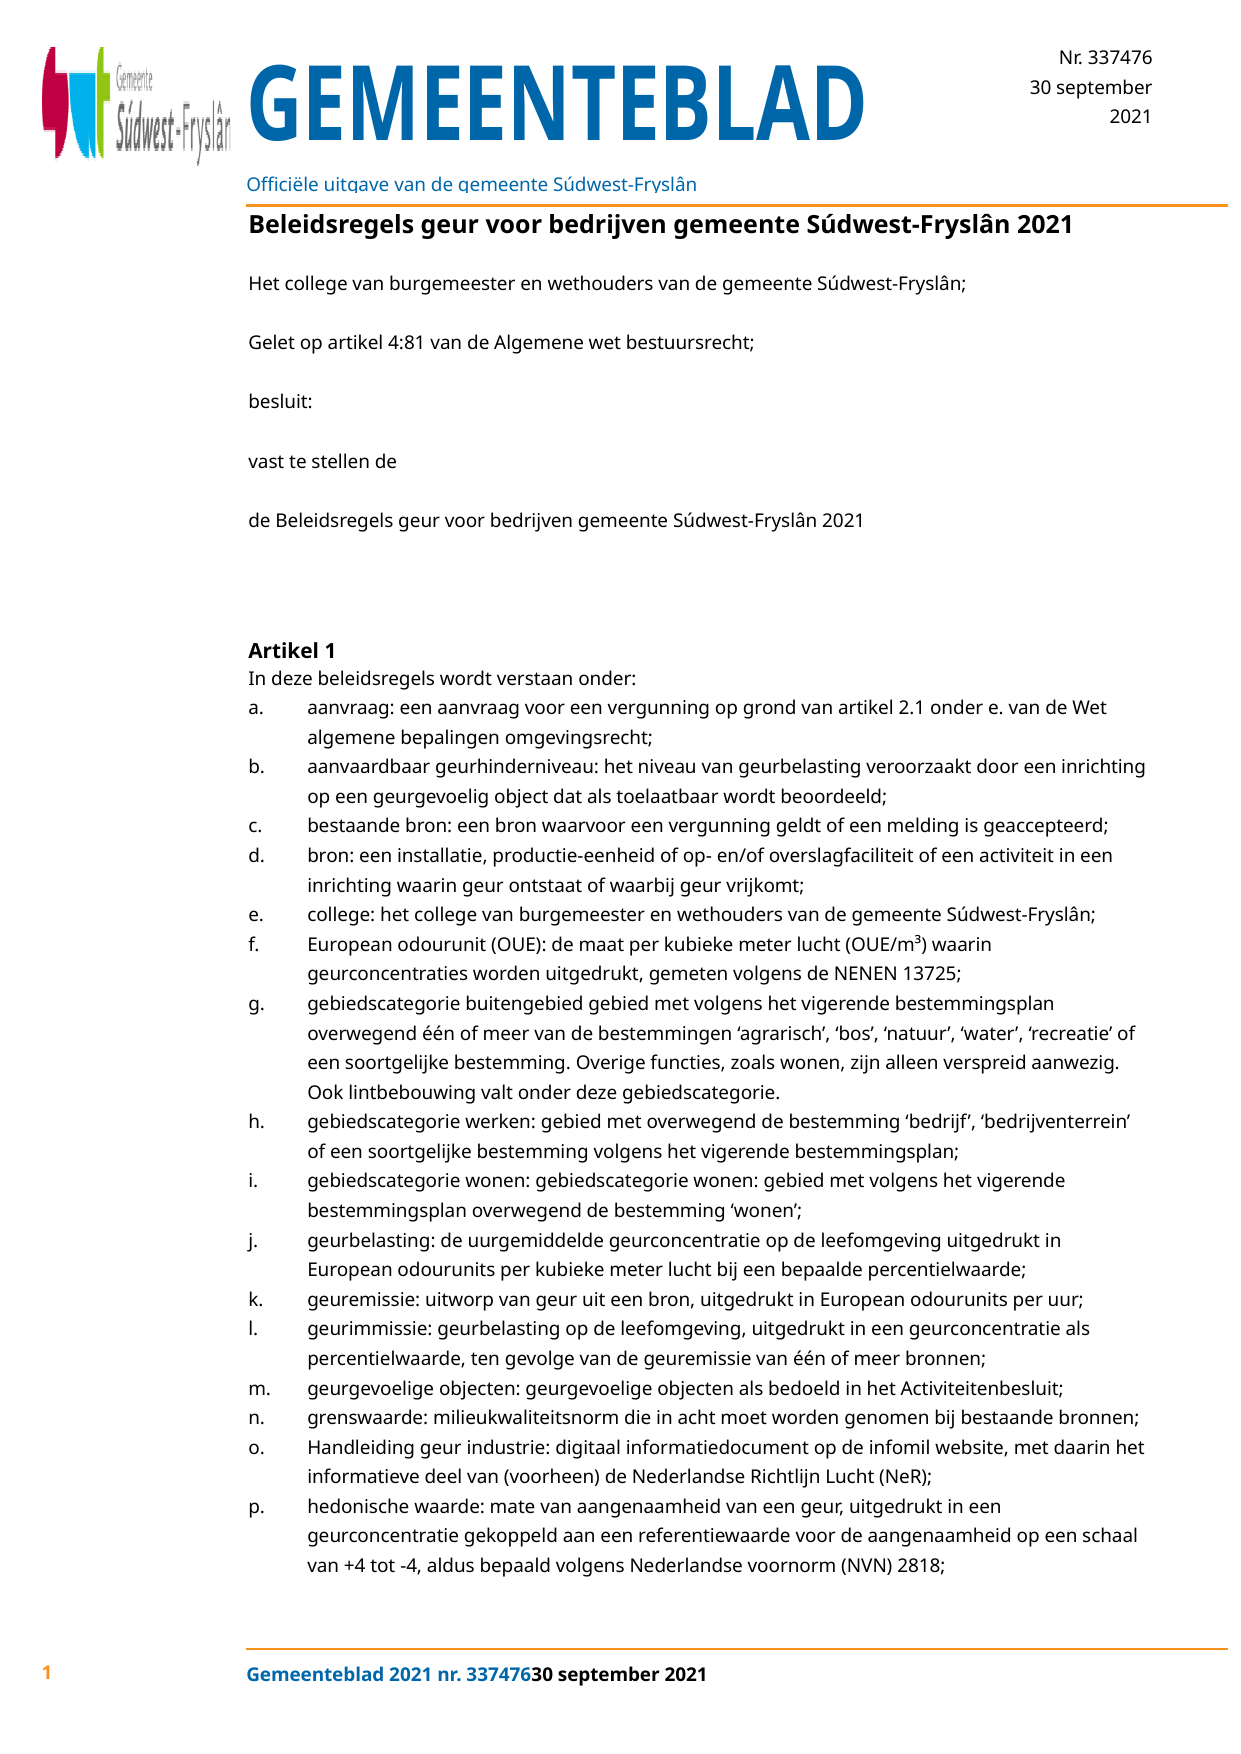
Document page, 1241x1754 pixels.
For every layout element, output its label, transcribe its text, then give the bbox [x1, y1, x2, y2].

text In deze beleidsregels wordt verstaan onder: [248, 665, 1152, 690]
list aanvaardbaar geurhinderniveau: het niveau van geurbelasting veroorzaakt door een inrichting op een geurgevoelig object dat als toelaatbaar wordt beoordeeld; [248, 753, 1152, 809]
list college: het college van burgemeester en wethouders van de gemeente Súdwest-Fryslân; [248, 901, 1152, 927]
text vast te stellen de [248, 448, 1152, 473]
list Handleiding geur industrie: digitaal informatiedocument op de infomil website, met daarin het informatieve deel van (voorheen) de Nederlandse Richtlijn Lucht (NeR); [248, 1434, 1152, 1489]
text besluit: [248, 389, 1152, 414]
list geurgevoelige objecten: geurgevoelige objecten als bedoeld in het Activiteitenbesluit; [248, 1375, 1152, 1400]
text Artikel 1 [248, 636, 1152, 665]
list aanvraag: een aanvraag voor een vergunning op grond van artikel 2.1 onder e. van de Wet algemene bepalingen omgevingsrecht; [248, 694, 1152, 749]
list gebiedscategorie wonen: gebiedscategorie wonen: gebied met volgens het vigerende bestemmingsplan overwegend de bestemming ‘wonen’; [248, 1168, 1152, 1223]
list bron: een installatie, productie-eenheid of op- en/of overslagfaciliteit of een activiteit in een inrichting waarin geur ontstaat of waarbij geur vrijkomt; [248, 842, 1152, 897]
list geurimmissie: geurbelasting op de leefomgeving, uitgedrukt in een geurconcentratie als percentielwaarde, ten gevolge van de geuremissie van één of meer bronnen; [248, 1316, 1152, 1371]
list gebiedscategorie buitengebied gebied met volgens het vigerende bestemmingsplan overwegend één of meer van de bestemmingen ‘agrarisch’, ‘bos’, ‘natuur’, ‘water’, ‘recreatie’ of een soortgelijke bestemming. Overige functies, zoals wonen, zijn alleen verspreid aanwezig. Ook lintbebouwing valt onder deze gebiedscategorie. [248, 990, 1152, 1104]
list geuremissie: uitworp van geur uit een bron, uitgedrukt in European odourunits per uur; [248, 1286, 1152, 1312]
text Gelet op artikel 4:81 van de Algemene wet bestuursrecht; [248, 329, 1152, 355]
list grenswaarde: milieukwaliteitsnorm die in acht moet worden genomen bij bestaande bronnen; [248, 1404, 1152, 1430]
text Beleidsregels geur voor bedrijven gemeente Súdwest-Fryslân 2021 [248, 207, 1152, 241]
list hedonische waarde: mate van aangenaamheid van een geur, uitgedrukt in een geurconcentratie gekoppeld aan een referentiewaarde voor de aangenaamheid op een schaal van +4 tot -4, aldus bepaald volgens Nederlandse voornorm (NVN) 2818; [248, 1493, 1152, 1578]
text Het college van burgemeester en wethouders van de gemeente Súdwest-Fryslân; [248, 270, 1152, 296]
list geurbelasting: de uurgemiddelde geurconcentratie op de leefomgeving uitgedrukt in European odourunits per kubieke meter lucht bij een bepaalde percentielwaarde; [248, 1227, 1152, 1282]
text de Beleidsregels geur voor bedrijven gemeente Súdwest-Fryslân 2021 [248, 507, 1152, 533]
picture [41, 47, 231, 172]
list bestaande bron: een bron waarvoor een vergunning geldt of een melding is geaccepteerd; [248, 813, 1152, 838]
list gebiedscategorie werken: gebied met overwegend de bestemming ‘bedrijf’, ‘bedrijventerrein’ of een soortgelijke bestemming volgens het vigerende bestemmingsplan; [248, 1108, 1152, 1164]
list European odourunit (OUE): de maat per kubieke meter lucht (OUE/m³) waarin geurconcentraties worden uitgedrukt, gemeten volgens de NENEN 13725; [248, 931, 1152, 986]
